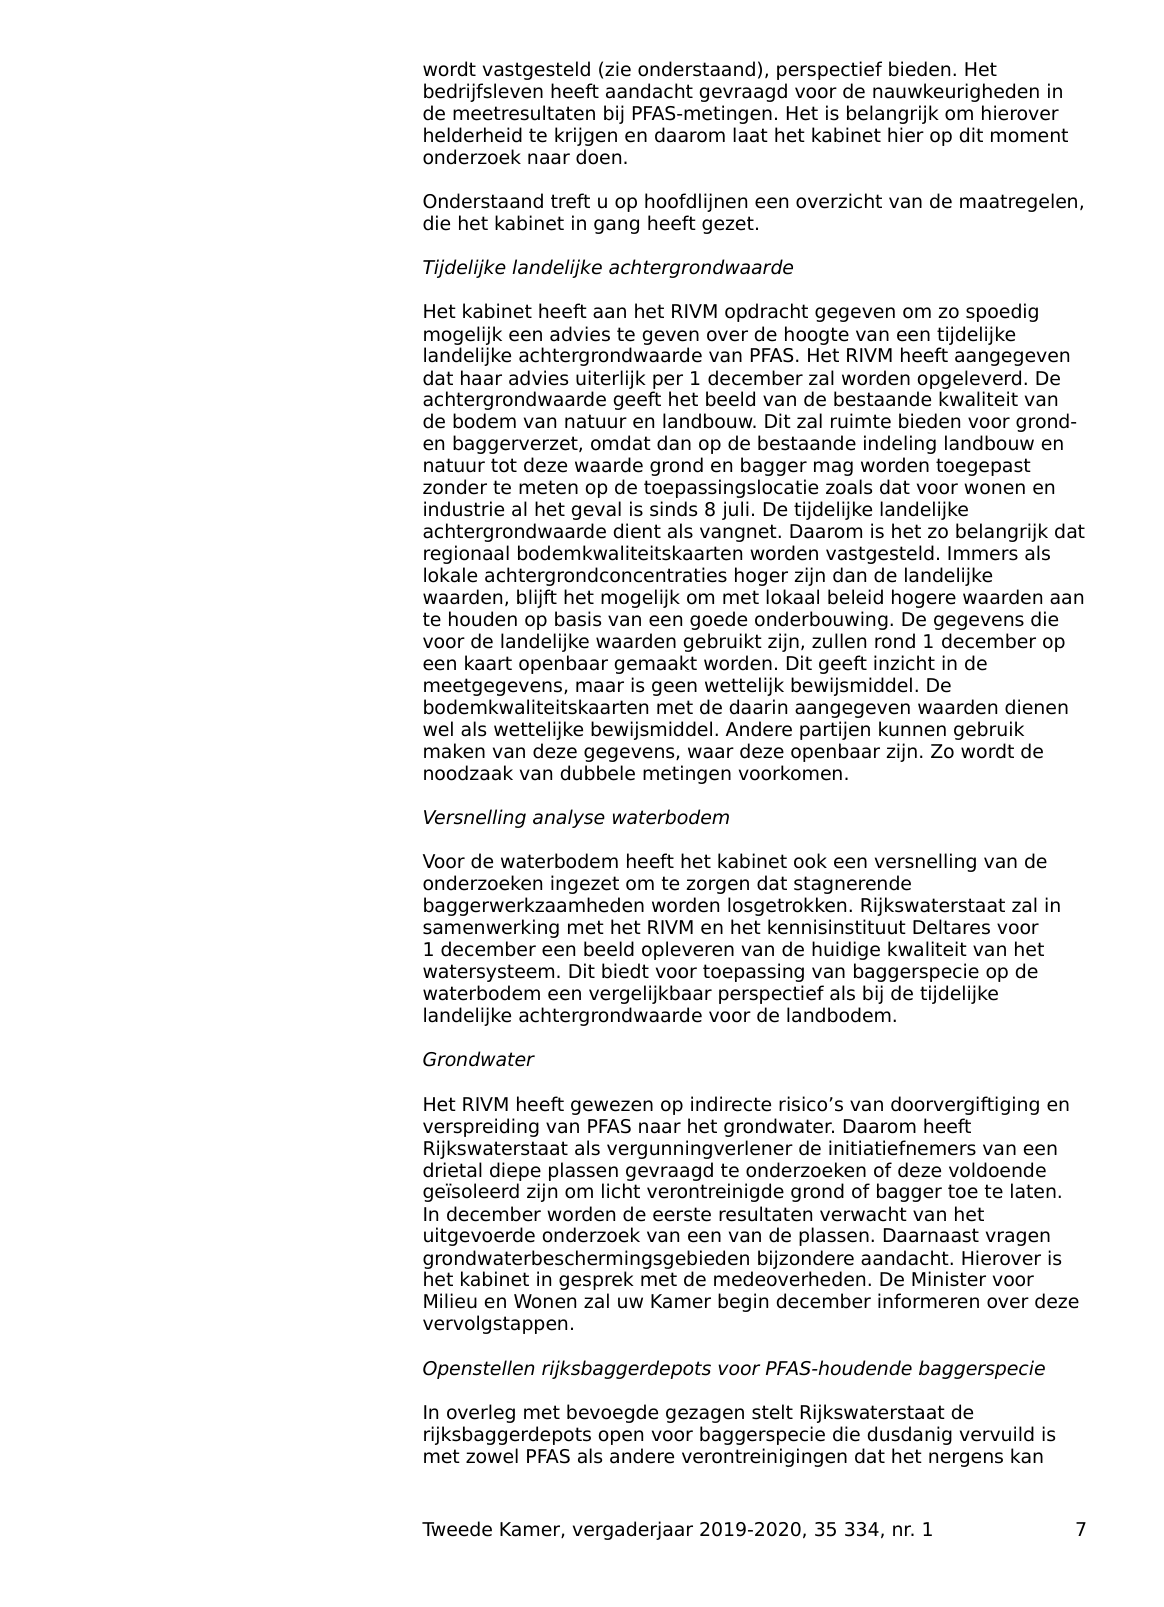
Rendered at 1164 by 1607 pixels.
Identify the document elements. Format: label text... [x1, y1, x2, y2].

text wordt vastgesteld (zie onderstaand), perspectief bieden. Het bedrijfsleven heeft aandacht gevraagd voor de nauwkeurigheden in de meetresultaten bij PFAS-metingen. Het is belangrijk om hierover helderheid te krijgen en daarom laat het kabinet hier op dit moment onderzoek naar doen. [422, 59, 1087, 169]
text Onderstaand treft u op hoofdlijnen een overzicht van de maatregelen, die het kabinet in gang heeft gezet. [422, 191, 1087, 235]
text In overleg met bevoegde gezagen stelt Rijkswaterstaat de rijksbaggerdepots open voor baggerspecie die dusdanig vervuild is met zowel PFAS als andere verontreinigingen dat het nergens kan [422, 1402, 1087, 1468]
text Het RIVM heeft gewezen op indirecte risico’s van doorvergiftiging en verspreiding van PFAS naar het grondwater. Daarom heeft Rijkswaterstaat als vergunningverlener de initiatiefnemers van een drietal diepe plassen gevraagd te onderzoeken of deze voldoende geïsoleerd zijn om licht verontreinigde grond of bagger toe te laten. In december worden de eerste resultaten verwacht van het uitgevoerde onderzoek van een van de plassen. Daarnaast vragen grondwaterbeschermingsgebieden bijzondere aandacht. Hierover is het kabinet in gesprek met de medeoverheden. De Minister voor Milieu en Wonen zal uw Kamer begin december informeren over deze vervolgstappen. [422, 1093, 1087, 1335]
text Het kabinet heeft aan het RIVM opdracht gegeven om zo spoedig mogelijk een advies te geven over de hoogte van een tijdelijke landelijke achtergrondwaarde van PFAS. Het RIVM heeft aangegeven dat haar advies uiterlijk per 1 december zal worden opgeleverd. De achtergrondwaarde geeft het beeld van de bestaande kwaliteit van de bodem van natuur en landbouw. Dit zal ruimte bieden voor grond- en baggerverzet, omdat dan op de bestaande indeling landbouw en natuur tot deze waarde grond en bagger mag worden toegepast zonder te meten op de toepassingslocatie zoals dat voor wonen en industrie al het geval is sinds 8 juli. De tijdelijke landelijke achtergrondwaarde dient als vangnet. Daarom is het zo belangrijk dat regionaal bodemkwaliteitskaarten worden vastgesteld. Immers als lokale achtergrondconcentraties hoger zijn dan de landelijke waarden, blijft het mogelijk om met lokaal beleid hogere waarden aan te houden op basis van een goede onderbouwing. De gegevens die voor de landelijke waarden gebruikt zijn, zullen rond 1 december op een kaart openbaar gemaakt worden. Dit geeft inzicht in de meetgegevens, maar is geen wettelijk bewijsmiddel. De bodemkwaliteitskaarten met de daarin aangegeven waarden dienen wel als wettelijke bewijsmiddel. Andere partijen kunnen gebruik maken van deze gegevens, waar deze openbaar zijn. Zo wordt de noodzaak van dubbele metingen voorkomen. [422, 301, 1087, 785]
subtitle Versnelling analyse waterbodem [422, 807, 1087, 829]
subtitle Tijdelijke landelijke achtergrondwaarde [422, 257, 1087, 279]
subtitle Openstellen rijksbaggerdepots voor PFAS-houdende baggerspecie [422, 1357, 1087, 1379]
subtitle Grondwater [422, 1049, 1087, 1071]
text Voor de waterbodem heeft het kabinet ook een versnelling van de onderzoeken ingezet om te zorgen dat stagnerende baggerwerkzaamheden worden losgetrokken. Rijkswaterstaat zal in samenwerking met het RIVM en het kennisinstituut Deltares voor 1 december een beeld opleveren van de huidige kwaliteit van het watersysteem. Dit biedt voor toepassing van baggerspecie op de waterbodem een vergelijkbaar perspectief als bij de tijdelijke landelijke achtergrondwaarde voor de landbodem. [422, 851, 1087, 1027]
